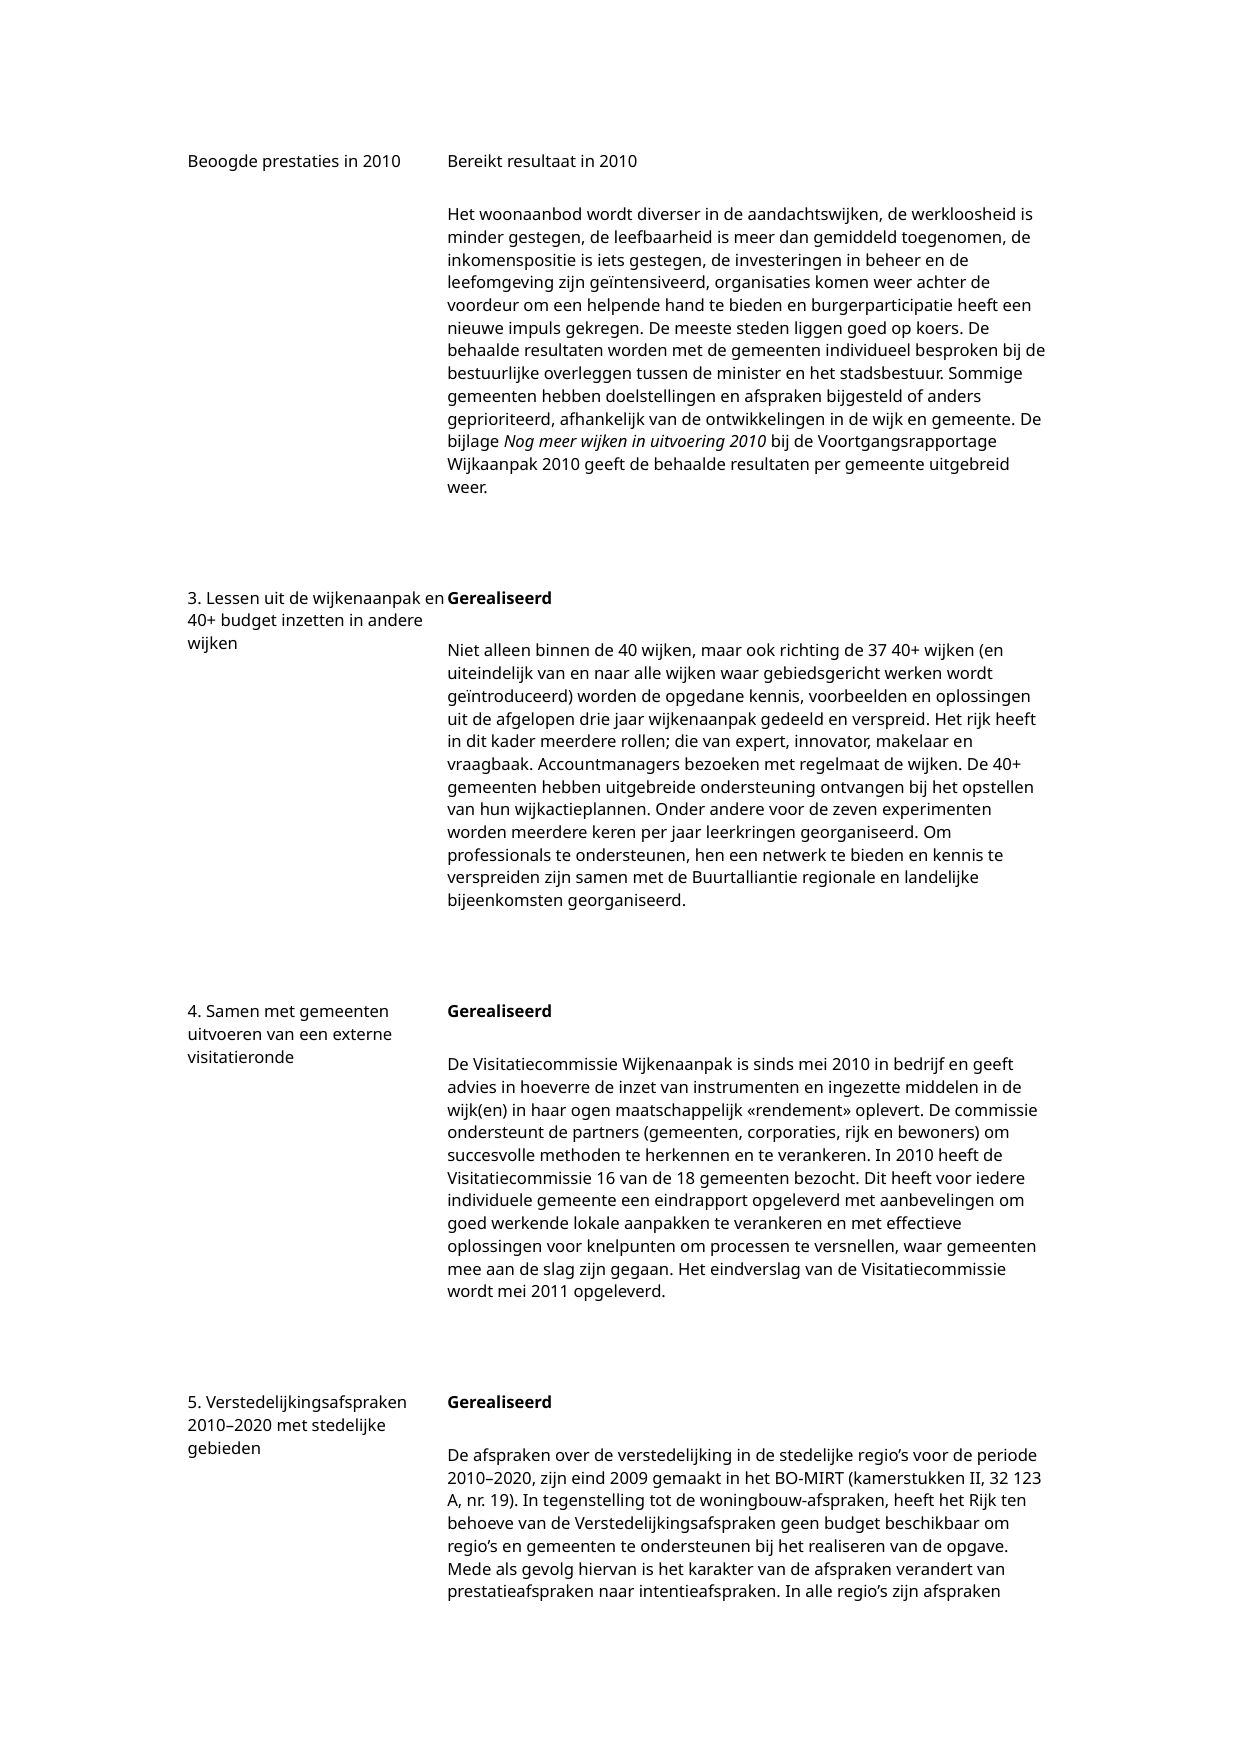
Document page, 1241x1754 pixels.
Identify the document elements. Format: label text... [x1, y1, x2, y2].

table_header Bereikt resultaat in 2010 [447, 150, 1053, 203]
table_cell Gerealiseerd Niet alleen binnen de 40 wijken, maar ook richting de 37 40+ wijken (en uiteindelijk van en naar alle wijken waar gebiedsgericht werken wordt geïntroduceerd) worden de opgedane kennis, voorbeelden en oplossingen uit de afgelopen drie jaar wijkenaanpak gedeeld en verspreid. Het rijk heeft in dit kader meerdere rollen; die van expert, innovator, makelaar en vraagbaak. Accountmanagers bezoeken met regelmaat de wijken. De 40+ gemeenten hebben uitgebreide ondersteuning ontvangen bij het opstellen van hun wijkactieplannen. Onder andere voor de zeven experimenten worden meerdere keren per jaar leerkringen georganiseerd. Om professionals te ondersteunen, hen een netwerk te bieden en kennis te verspreiden zijn samen met de Buurtalliantie regionale en landelijke bijeenkomsten georganiseerd. [447, 586, 1053, 942]
table_cell 5. Verstedelijkingsafspraken 2010–2020 met stedelijke gebieden [188, 1391, 447, 1603]
table_cell Het woonaanbod wordt diverser in de aandachtswijken, de werkloosheid is minder gestegen, de leefbaarheid is meer dan gemiddeld toegenomen, de inkomenspositie is iets gestegen, de investeringen in beheer en de leefomgeving zijn geïntensiveerd, organisaties komen weer achter de voordeur om een helpende hand te bieden en burgerparticipatie heeft een nieuwe impuls gekregen. De meeste steden liggen goed op koers. De behaalde resultaten worden met de gemeenten individueel besproken bij de bestuurlijke overleggen tussen de minister en het stadsbestuur. Sommige gemeenten hebben doelstellingen en afspraken bijgesteld of anders geprioriteerd, afhankelijk van de ontwikkelingen in de wijk en gemeente. De bijlage Nog meer wijken in uitvoering 2010 bij de Voortgangsrapportage Wijkaanpak 2010 geeft de behaalde resultaten per gemeente uitgebreid weer. [447, 203, 1053, 528]
table_cell [188, 528, 447, 586]
table_cell [188, 942, 447, 1000]
table_cell [447, 942, 1053, 1000]
table_cell [188, 203, 447, 528]
table_cell 3. Lessen uit de wijkenaanpak en 40+ budget inzetten in andere wijken [188, 586, 447, 942]
table_cell [447, 1333, 1053, 1391]
table_cell [188, 1333, 447, 1391]
table_cell Gerealiseerd De afspraken over de verstedelijking in de stedelijke regio’s voor de periode 2010–2020, zijn eind 2009 gemaakt in het BO-MIRT (kamerstukken II, 32 123 A, nr. 19). In tegenstelling tot de woningbouw-afspraken, heeft het Rijk ten behoeve van de Verstedelijkingsafspraken geen budget beschikbaar om regio’s en gemeenten te ondersteunen bij het realiseren van de opgave. Mede als gevolg hiervan is het karakter van de afspraken verandert van prestatieafspraken naar intentieafspraken. In alle regio’s zijn afspraken [447, 1391, 1053, 1603]
table_cell [447, 528, 1053, 586]
table_cell Gerealiseerd De Visitatiecommissie Wijkenaanpak is sinds mei 2010 in bedrijf en geeft advies in hoeverre de inzet van instrumenten en ingezette middelen in de wijk(en) in haar ogen maatschappelijk «rendement» oplevert. De commissie ondersteunt de partners (gemeenten, corporaties, rijk en bewoners) om succesvolle methoden te herkennen en te verankeren. In 2010 heeft de Visitatiecommissie 16 van de 18 gemeenten bezocht. Dit heeft voor iedere individuele gemeente een eindrapport opgeleverd met aanbevelingen om goed werkende lokale aanpakken te verankeren en met effectieve oplossingen voor knelpunten om processen te versnellen, waar gemeenten mee aan de slag zijn gegaan. Het eindverslag van de Visitatiecommissie wordt mei 2011 opgeleverd. [447, 1000, 1053, 1332]
table_header Beoogde prestaties in 2010 [188, 150, 447, 203]
table_cell 4. Samen met gemeenten uitvoeren van een externe visitatieronde [188, 1000, 447, 1332]
